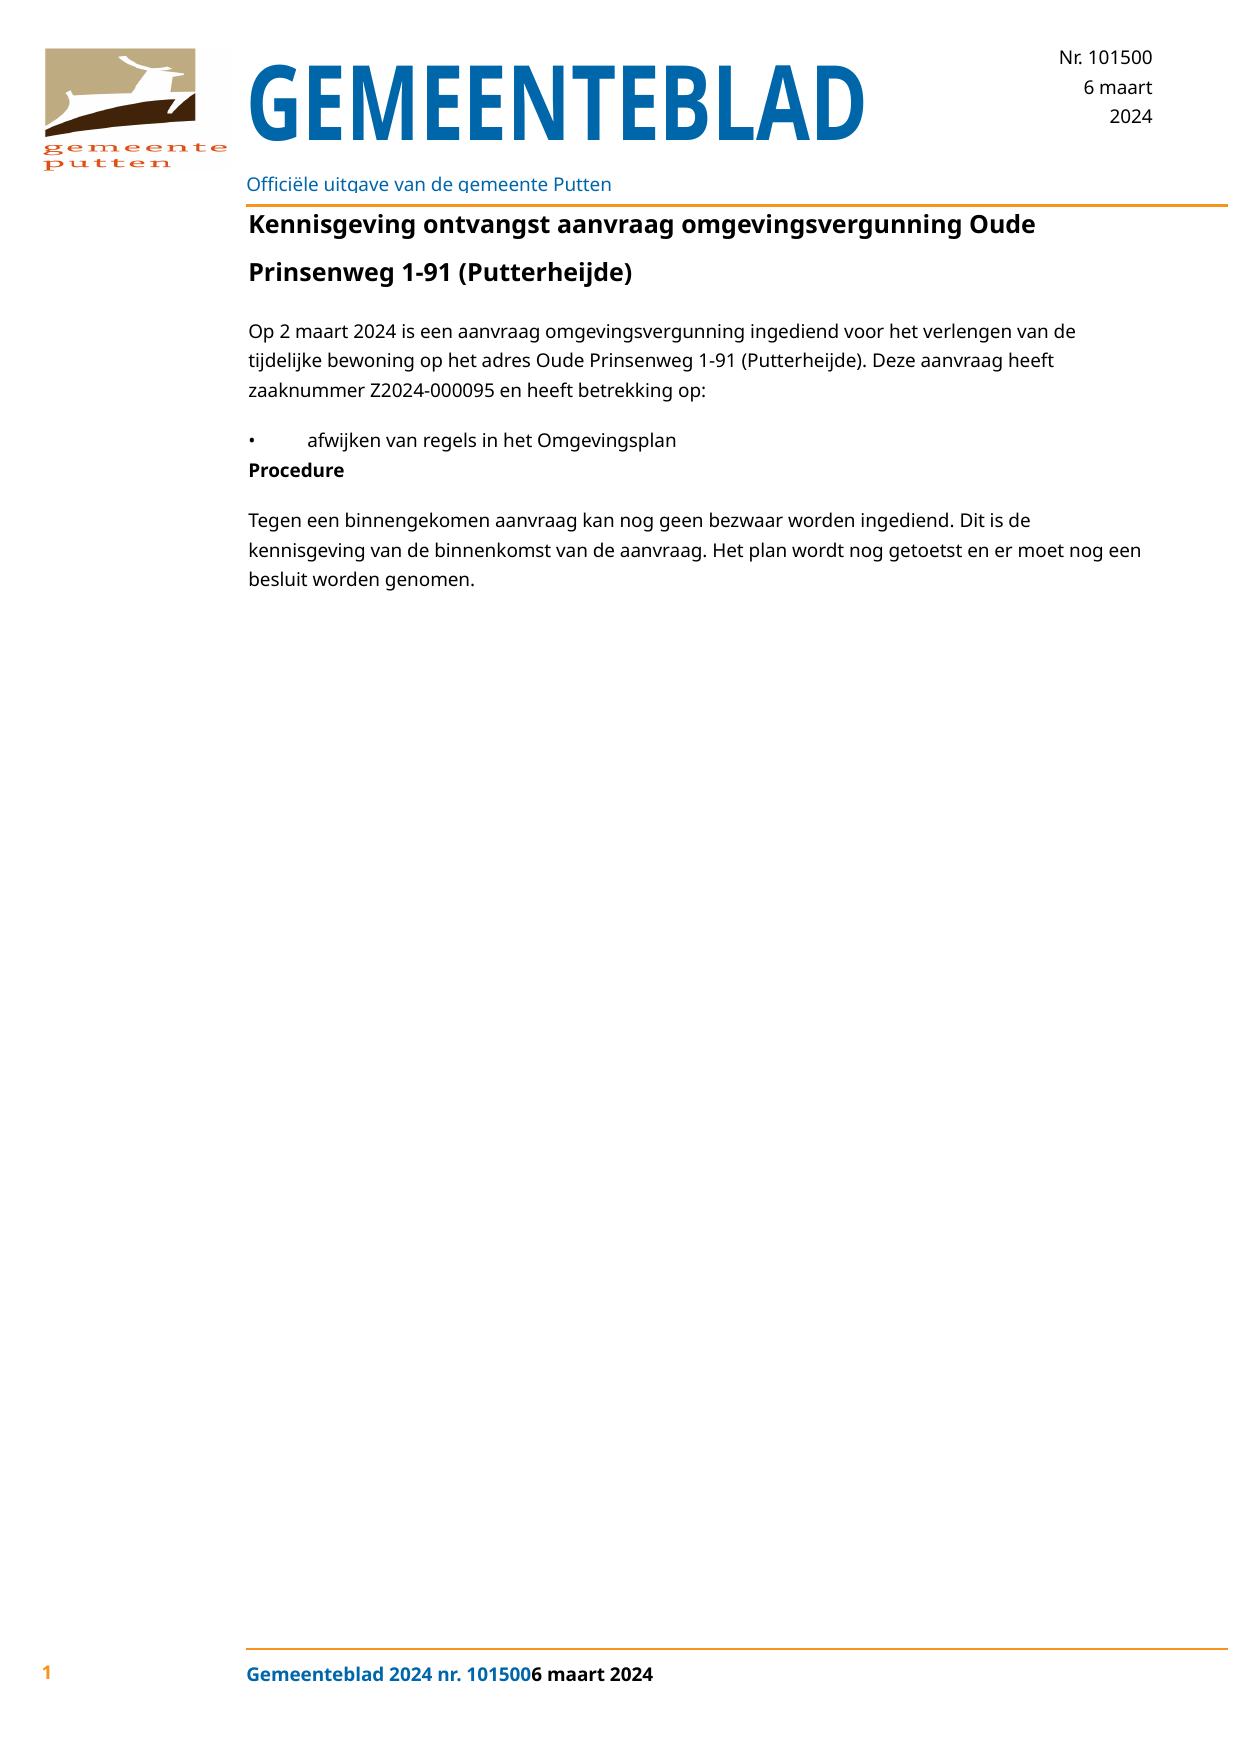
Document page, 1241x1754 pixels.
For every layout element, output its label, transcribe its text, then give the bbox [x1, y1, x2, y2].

picture [41, 47, 231, 172]
text Kennisgeving ontvangst aanvraag omgevingsvergunning Oude Prinsenweg 1-91 (Putterheijde) [248, 207, 1152, 288]
text Tegen een binnengekomen aanvraag kan nog geen bezwaar worden ingediend. Dit is de kennisgeving van de binnenkomst van de aanvraag. Het plan wordt nog getoetst en er moet nog een besluit worden genomen. [248, 507, 1152, 592]
list afwijken van regels in het Omgevingsplan [248, 427, 1152, 453]
text Procedure [248, 457, 1152, 483]
text Op 2 maart 2024 is een aanvraag omgevingsvergunning ingediend voor het verlengen van de tijdelijke bewoning op het adres Oude Prinsenweg 1-91 (Putterheijde). Deze aanvraag heeft zaaknummer Z2024-000095 en heeft betrekking op: [248, 318, 1152, 403]
